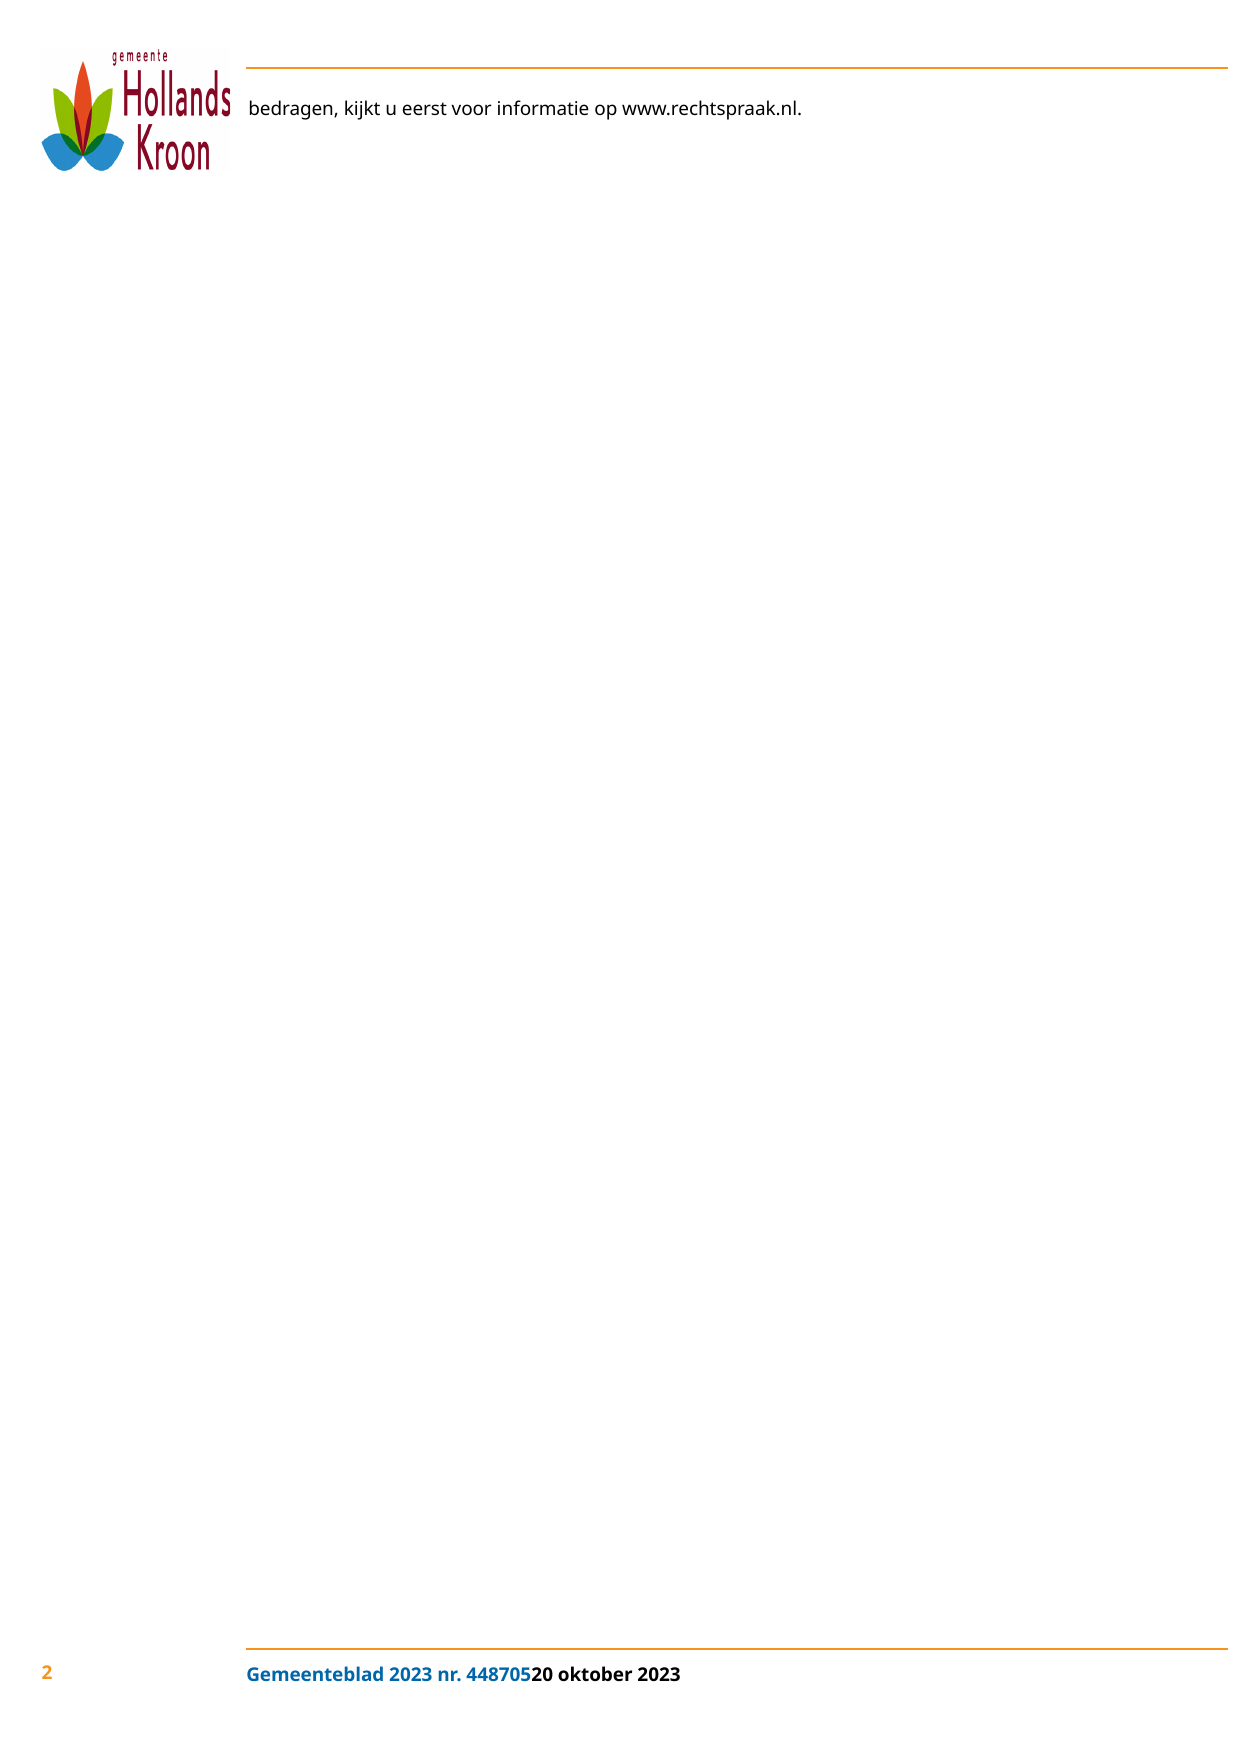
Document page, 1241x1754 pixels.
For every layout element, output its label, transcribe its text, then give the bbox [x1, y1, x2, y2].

text bedragen, kijkt u eerst voor informatie op www.rechtspraak.nl. [248, 95, 1152, 121]
picture [41, 47, 231, 172]
